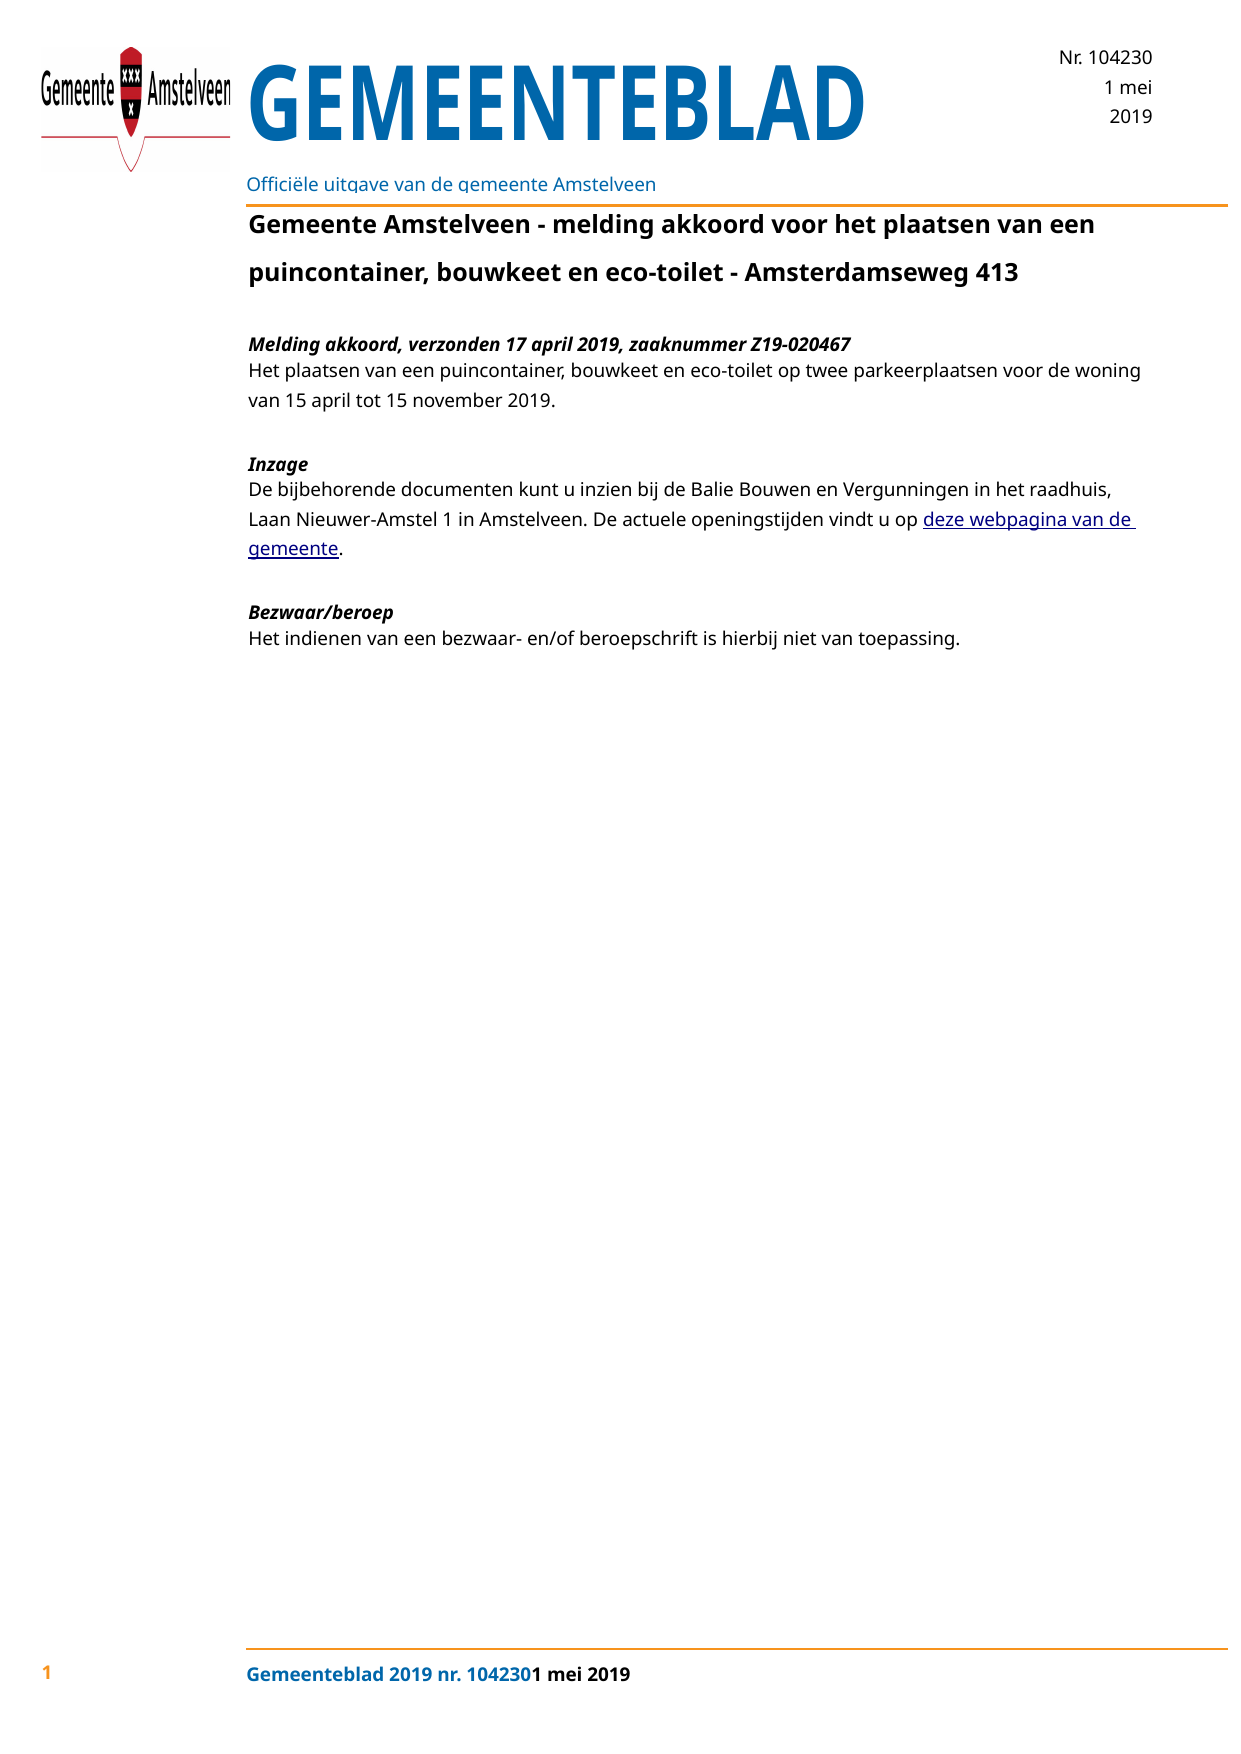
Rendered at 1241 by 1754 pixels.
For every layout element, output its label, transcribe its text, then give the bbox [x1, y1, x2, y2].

text Melding akkoord, verzonden 17 april 2019, zaaknummer Z19-020467 [248, 331, 1152, 357]
text Gemeente Amstelveen - melding akkoord voor het plaatsen van een puincontainer, bouwkeet en eco-toilet - Amsterdamseweg 413 [248, 207, 1152, 288]
text Het indienen van een bezwaar- en/of beroepschrift is hierbij niet van toepassing. [248, 625, 1152, 651]
text Inzage [248, 451, 1152, 476]
text Bezwaar/beroep [248, 599, 1152, 625]
text Het plaatsen van een puincontainer, bouwkeet en eco-toilet op twee parkeerplaatsen voor de woning van 15 april tot 15 november 2019. [248, 357, 1152, 412]
picture [41, 47, 231, 172]
text De bijbehorende documenten kunt u inzien bij de Balie Bouwen en Vergunningen in het raadhuis, Laan Nieuwer-Amstel 1 in Amstelveen. De actuele openingstijden vindt u op deze webpagina van de gemeente. [248, 476, 1152, 561]
